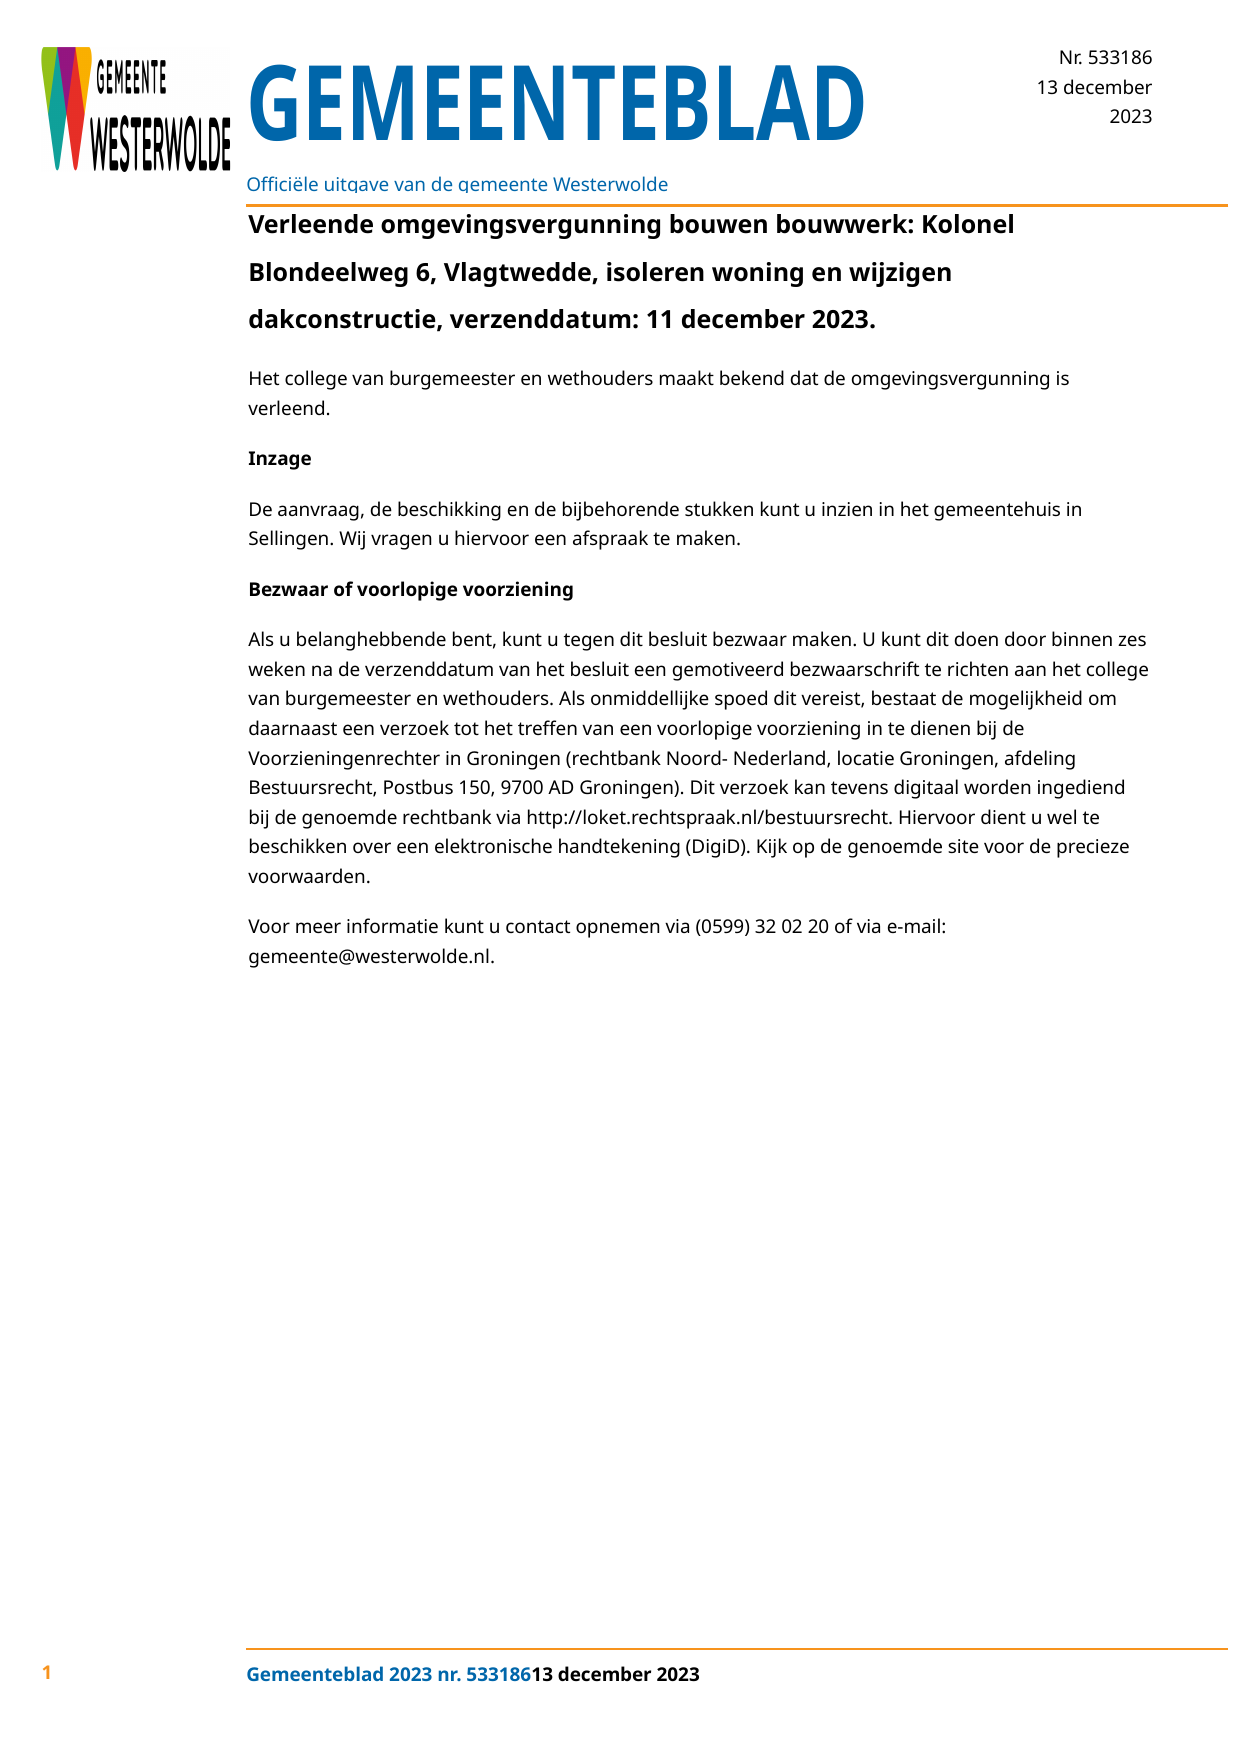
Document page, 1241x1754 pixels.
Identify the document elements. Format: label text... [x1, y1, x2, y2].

text Voor meer informatie kunt u contact opnemen via (0599) 32 02 20 of via e-mail: gemeente@westerwolde.nl. [248, 913, 1152, 969]
text Als u belanghebbende bent, kunt u tegen dit besluit bezwaar maken. U kunt dit doen door binnen zes weken na de verzenddatum van het besluit een gemotiveerd bezwaarschrift te richten aan het college van burgemeester en wethouders. Als onmiddellijke spoed dit vereist, bestaat de mogelijkheid om daarnaast een verzoek tot het treffen van een voorlopige voorziening in te dienen bij de Voorzieningenrechter in Groningen (rechtbank Noord- Nederland, locatie Groningen, afdeling Bestuursrecht, Postbus 150, 9700 AD Groningen). Dit verzoek kan tevens digitaal worden ingediend bij de genoemde rechtbank via http://loket.rechtspraak.nl/bestuursrecht. Hiervoor dient u wel te beschikken over een elektronische handtekening (DigiD). Kijk op de genoemde site voor de precieze voorwaarden. [248, 626, 1152, 889]
text Het college van burgemeester en wethouders maakt bekend dat de omgevingsvergunning is verleend. [248, 366, 1152, 421]
picture [41, 47, 231, 172]
text Verleende omgevingsvergunning bouwen bouwwerk: Kolonel Blondeelweg 6, Vlagtwedde, isoleren woning en wijzigen dakconstructie, verzenddatum: 11 december 2023. [248, 207, 1152, 336]
text De aanvraag, de beschikking en de bijbehorende stukken kunt u inzien in het gemeentehuis in Sellingen. Wij vragen u hiervoor een afspraak te maken. [248, 496, 1152, 551]
text Bezwaar of voorlopige voorziening [248, 576, 1152, 602]
text Inzage [248, 446, 1152, 471]
